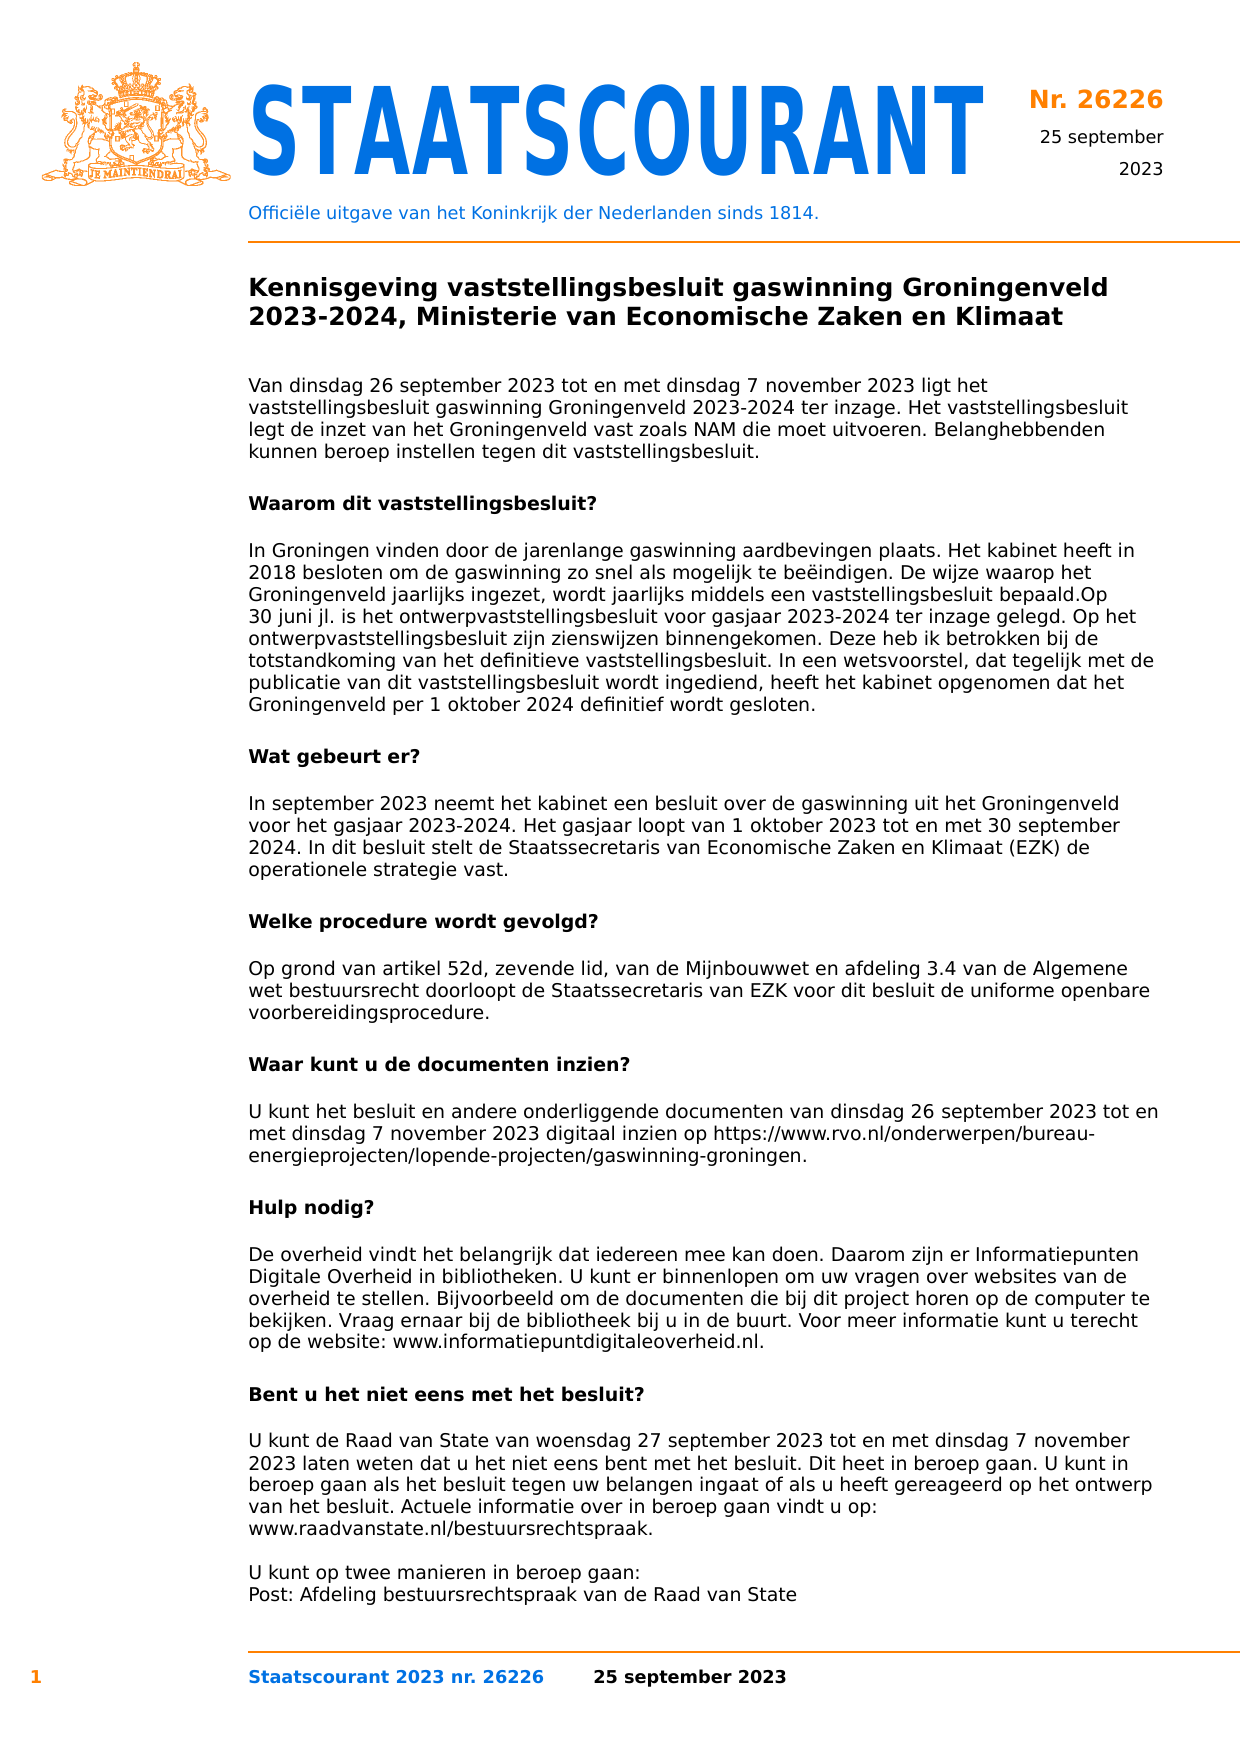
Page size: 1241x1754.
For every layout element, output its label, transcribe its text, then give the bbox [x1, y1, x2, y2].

subtitle Hulp nodig? [248, 1197, 1163, 1218]
text Op grond van artikel 52d, zevende lid, van de Mijnbouwwet en afdeling 3.4 van de Algemene wet bestuursrecht doorloopt de Staatssecretaris van EZK voor dit besluit de uniforme openbare voorbereidingsprocedure. [248, 958, 1163, 1024]
table_header Nr. 26226 [998, 62, 1240, 121]
subtitle Waar kunt u de documenten inzien? [248, 1054, 1163, 1076]
text Van dinsdag 26 september 2023 tot en met dinsdag 7 november 2023 ligt het vaststellingsbesluit gaswinning Groningenveld 2023-2024 ter inzage. Het vaststellingsbesluit legt de inzet van het Groningenveld vast zoals NAM die moet uitvoeren. Belanghebbenden kunnen beroep instellen tegen dit vaststellingsbesluit. [248, 375, 1163, 463]
table_header [25, 62, 248, 241]
table_cell 25 september [998, 121, 1240, 153]
text In Groningen vinden door de jarenlange gaswinning aardbevingen plaats. Het kabinet heeft in 2018 besloten om de gaswinning zo snel als mogelijk te beëindigen. De wijze waarop het Groningenveld jaarlijks ingezet, wordt jaarlijks middels een vaststellingsbesluit bepaald.Op 30 juni jl. is het ontwerpvaststellingsbesluit voor gasjaar 2023-2024 ter inzage gelegd. Op het ontwerpvaststellingsbesluit zijn zienswijzen binnengekomen. Deze heb ik betrokken bij de totstandkoming van het definitieve vaststellingsbesluit. In een wetsvoorstel, dat tegelijk met de publicatie van dit vaststellingsbesluit wordt ingediend, heeft het kabinet opgenomen dat het Groningenveld per 1 oktober 2024 definitief wordt gesloten. [248, 540, 1163, 716]
text Post: Afdeling bestuursrechtspraak van de Raad van State [248, 1584, 1163, 1606]
table_header STAATSCOURANT [248, 62, 998, 203]
text In september 2023 neemt het kabinet een besluit over de gaswinning uit het Groningenveld voor het gasjaar 2023-2024. Het gasjaar loopt van 1 oktober 2023 tot en met 30 september 2024. In dit besluit stelt de Staatssecretaris van Economische Zaken en Klimaat (EZK) de operationele strategie vast. [248, 793, 1163, 881]
subtitle Bent u het niet eens met het besluit? [248, 1383, 1163, 1405]
text U kunt het besluit en andere onderliggende documenten van dinsdag 26 september 2023 tot en met dinsdag 7 november 2023 digitaal inzien op https://www.rvo.nl/onderwerpen/bureau-energieprojecten/lopende-projecten/gaswinning-groningen. [248, 1101, 1163, 1167]
table_cell Officiële uitgave van het Koninkrijk der Nederlanden sinds 1814. [248, 203, 1240, 241]
subtitle Wat gebeurt er? [248, 746, 1163, 768]
subtitle Welke procedure wordt gevolgd? [248, 911, 1163, 933]
subtitle Waarom dit vaststellingsbesluit? [248, 493, 1163, 515]
picture [41, 62, 231, 186]
subtitle Kennisgeving vaststellingsbesluit gaswinning Groningenveld 2023-2024, Ministerie van Economische Zaken en Klimaat [248, 273, 1163, 331]
text U kunt op twee manieren in beroep gaan: [248, 1562, 1163, 1584]
text De overheid vindt het belangrijk dat iedereen mee kan doen. Daarom zijn er Informatiepunten Digitale Overheid in bibliotheken. U kunt er binnenlopen om uw vragen over websites van de overheid te stellen. Bijvoorbeeld om de documenten die bij dit project horen op de computer te bekijken. Vraag ernaar bij de bibliotheek bij u in de buurt. Voor meer informatie kunt u terecht op de website: www.informatiepuntdigitaleoverheid.nl. [248, 1243, 1163, 1353]
table_cell 2023 [998, 153, 1240, 203]
text U kunt de Raad van State van woensdag 27 september 2023 tot en met dinsdag 7 november 2023 laten weten dat u het niet eens bent met het besluit. Dit heet in beroep gaan. U kunt in beroep gaan als het besluit tegen uw belangen ingaat of als u heeft gereageerd op het ontwerp van het besluit. Actuele informatie over in beroep gaan vindt u op: www.raadvanstate.nl/bestuursrechtspraak. [248, 1430, 1163, 1540]
